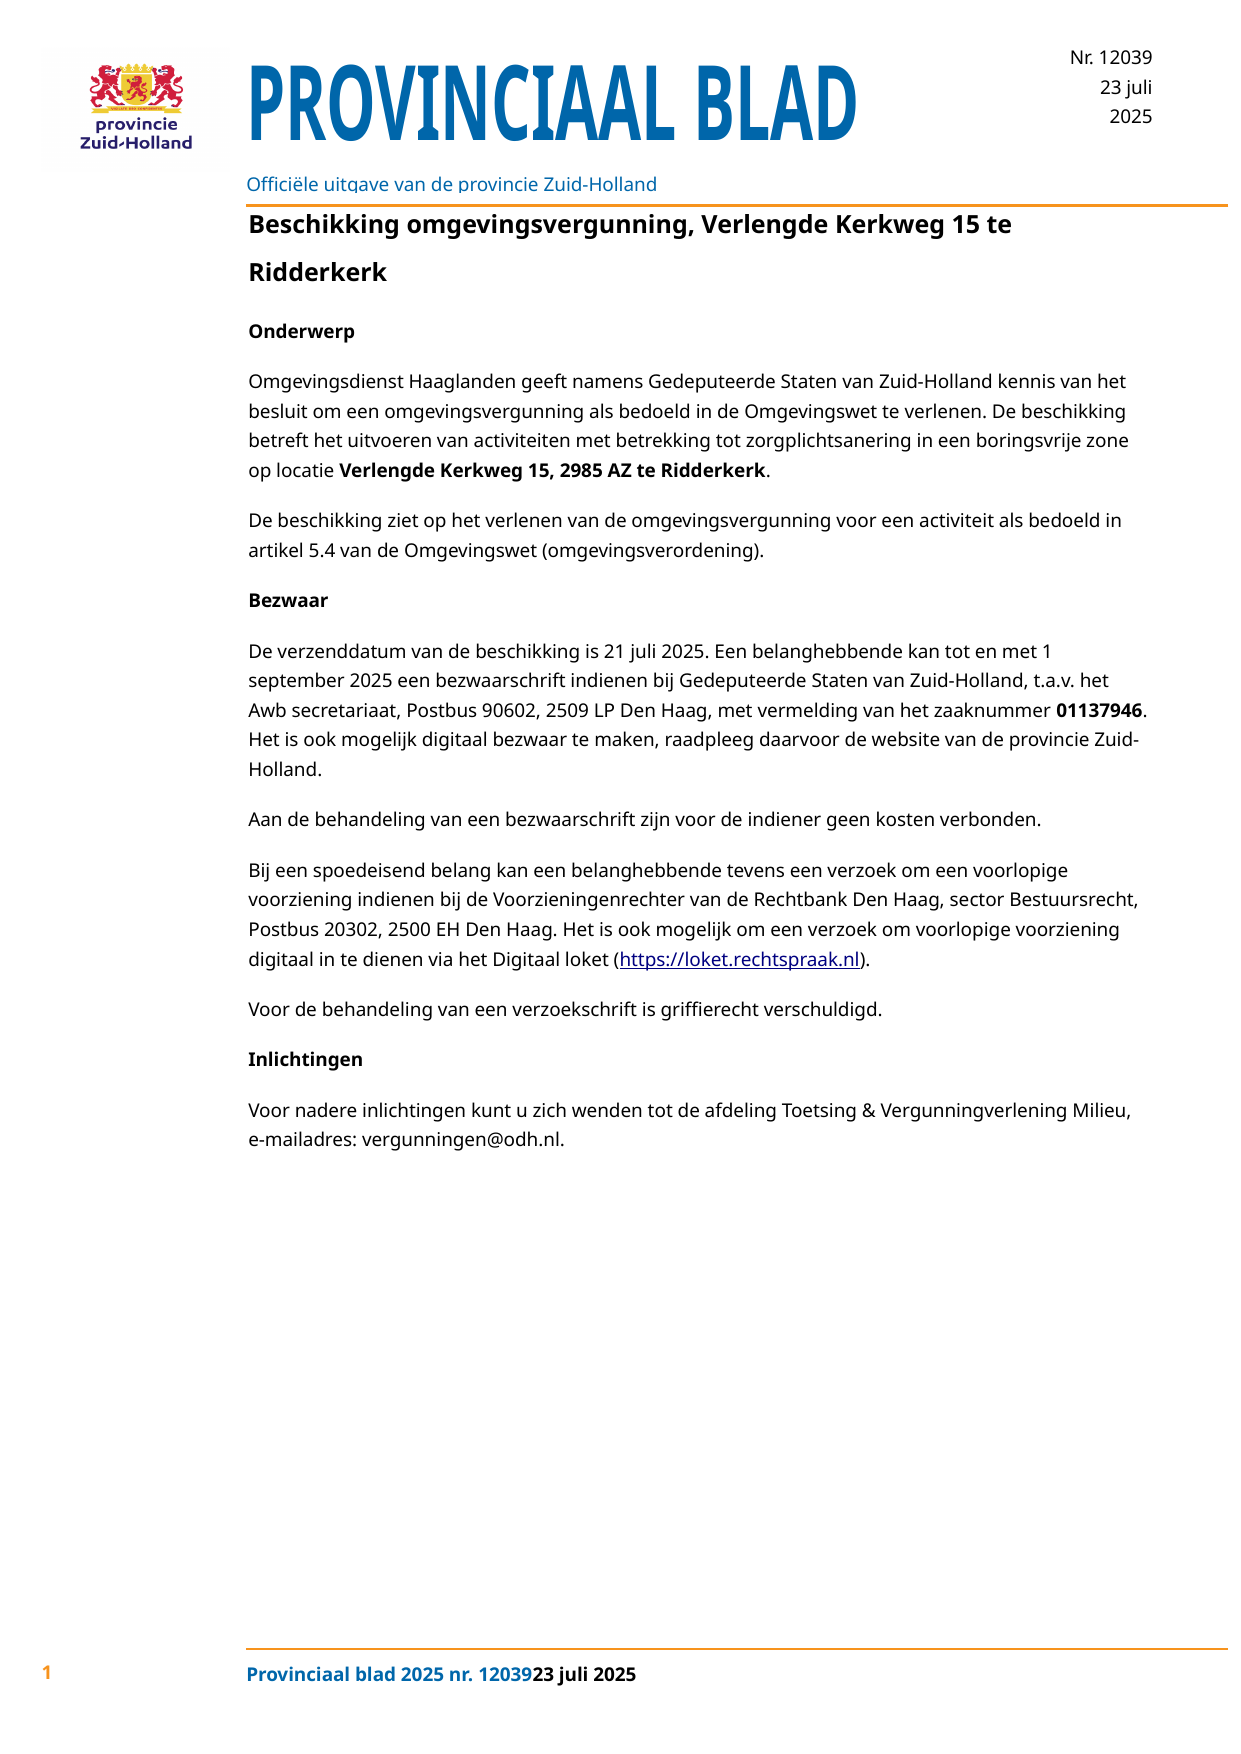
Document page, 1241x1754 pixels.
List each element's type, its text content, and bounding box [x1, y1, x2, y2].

text Bezwaar [248, 587, 1152, 613]
text Voor nadere inlichtingen kunt u zich wenden tot de afdeling Toetsing & Vergunningverlening Milieu, e-mailadres: vergunningen@odh.nl. [248, 1097, 1152, 1152]
text De beschikking ziet op het verlenen van de omgevingsvergunning voor een activiteit als bedoeld in artikel 5.4 van de Omgevingswet (omgevingsverordening). [248, 507, 1152, 563]
text Onderwerp [248, 318, 1152, 344]
text Inlichtingen [248, 1047, 1152, 1072]
picture [41, 47, 231, 172]
text Beschikking omgevingsvergunning, Verlengde Kerkweg 15 te Ridderkerk [248, 207, 1152, 288]
text Aan de behandeling van een bezwaarschrift zijn voor de indiener geen kosten verbonden. [248, 807, 1152, 832]
text Omgevingsdienst Haaglanden geeft namens Gedeputeerde Staten van Zuid-Holland kennis van het besluit om een omgevingsvergunning als bedoeld in de Omgevingswet te verlenen. De beschikking betreft het uitvoeren van activiteiten met betrekking tot zorgplichtsanering in een boringsvrije zone op locatie Verlengde Kerkweg 15, 2985 AZ te Ridderkerk. [248, 368, 1152, 483]
text De verzenddatum van de beschikking is 21 juli 2025. Een belanghebbende kan tot en met 1 september 2025 een bezwaarschrift indienen bij Gedeputeerde Staten van Zuid-Holland, t.a.v. het Awb secretariaat, Postbus 90602, 2509 LP Den Haag, met vermelding van het zaaknummer 01137946. Het is ook mogelijk digitaal bezwaar te maken, raadpleeg daarvoor de website van de provincie Zuid-Holland. [248, 638, 1152, 782]
text Voor de behandeling van een verzoekschrift is griffierecht verschuldigd. [248, 996, 1152, 1022]
text Bij een spoedeisend belang kan een belanghebbende tevens een verzoek om een voorlopige voorziening indienen bij de Voorzieningenrechter van de Rechtbank Den Haag, sector Bestuursrecht, Postbus 20302, 2500 EH Den Haag. Het is ook mogelijk om een verzoek om voorlopige voorziening digitaal in te dienen via het Digitaal loket (https://loket.rechtspraak.nl). [248, 857, 1152, 972]
